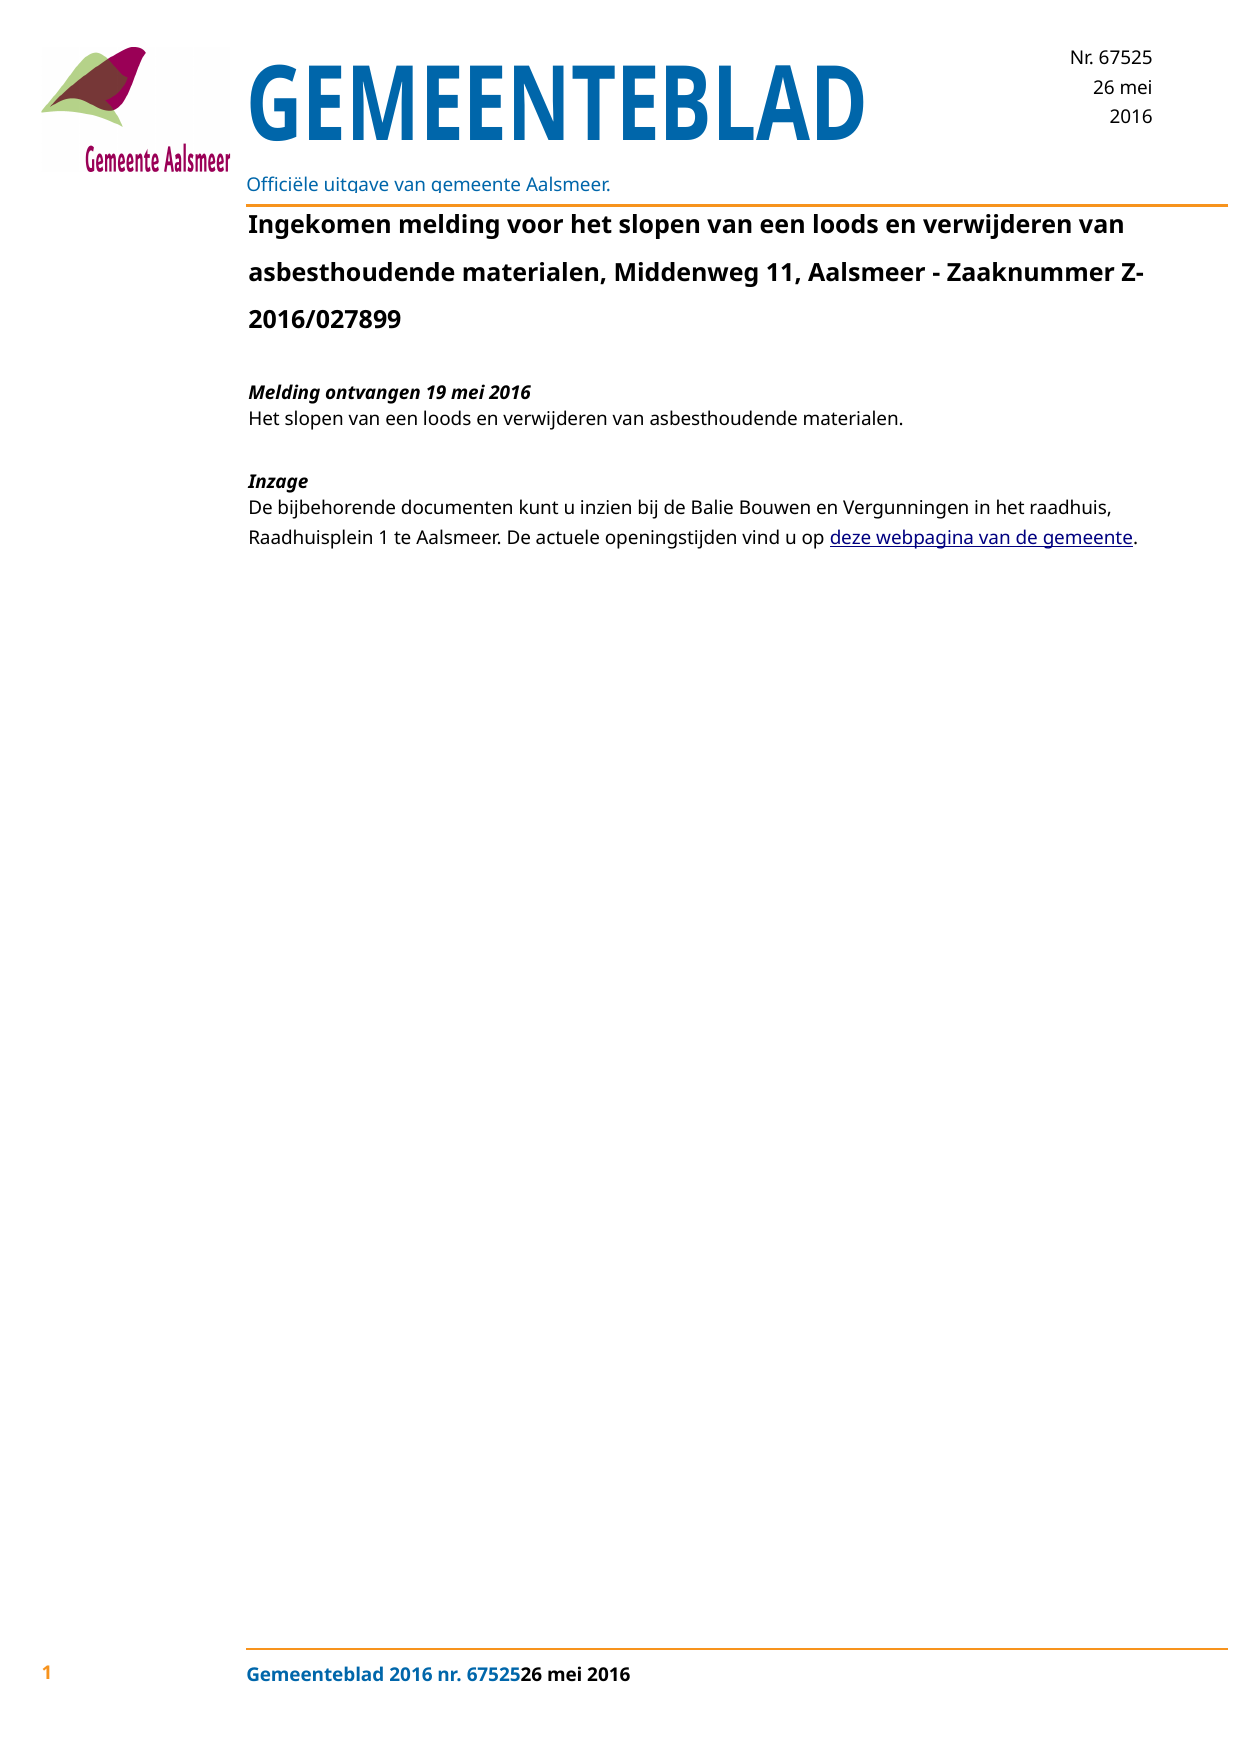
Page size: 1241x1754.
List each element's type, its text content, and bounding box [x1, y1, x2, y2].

text Inzage [248, 469, 1152, 494]
text Melding ontvangen 19 mei 2016 [248, 379, 1152, 405]
text De bijbehorende documenten kunt u inzien bij de Balie Bouwen en Vergunningen in het raadhuis, Raadhuisplein 1 te Aalsmeer. De actuele openingstijden vind u op deze webpagina van de gemeente. [248, 494, 1152, 550]
picture [41, 47, 231, 172]
text Het slopen van een loods en verwijderen van asbesthoudende materialen. [248, 405, 1152, 431]
text Ingekomen melding voor het slopen van een loods en verwijderen van asbesthoudende materialen, Middenweg 11, Aalsmeer - Zaaknummer Z-2016/027899 [248, 207, 1152, 336]
